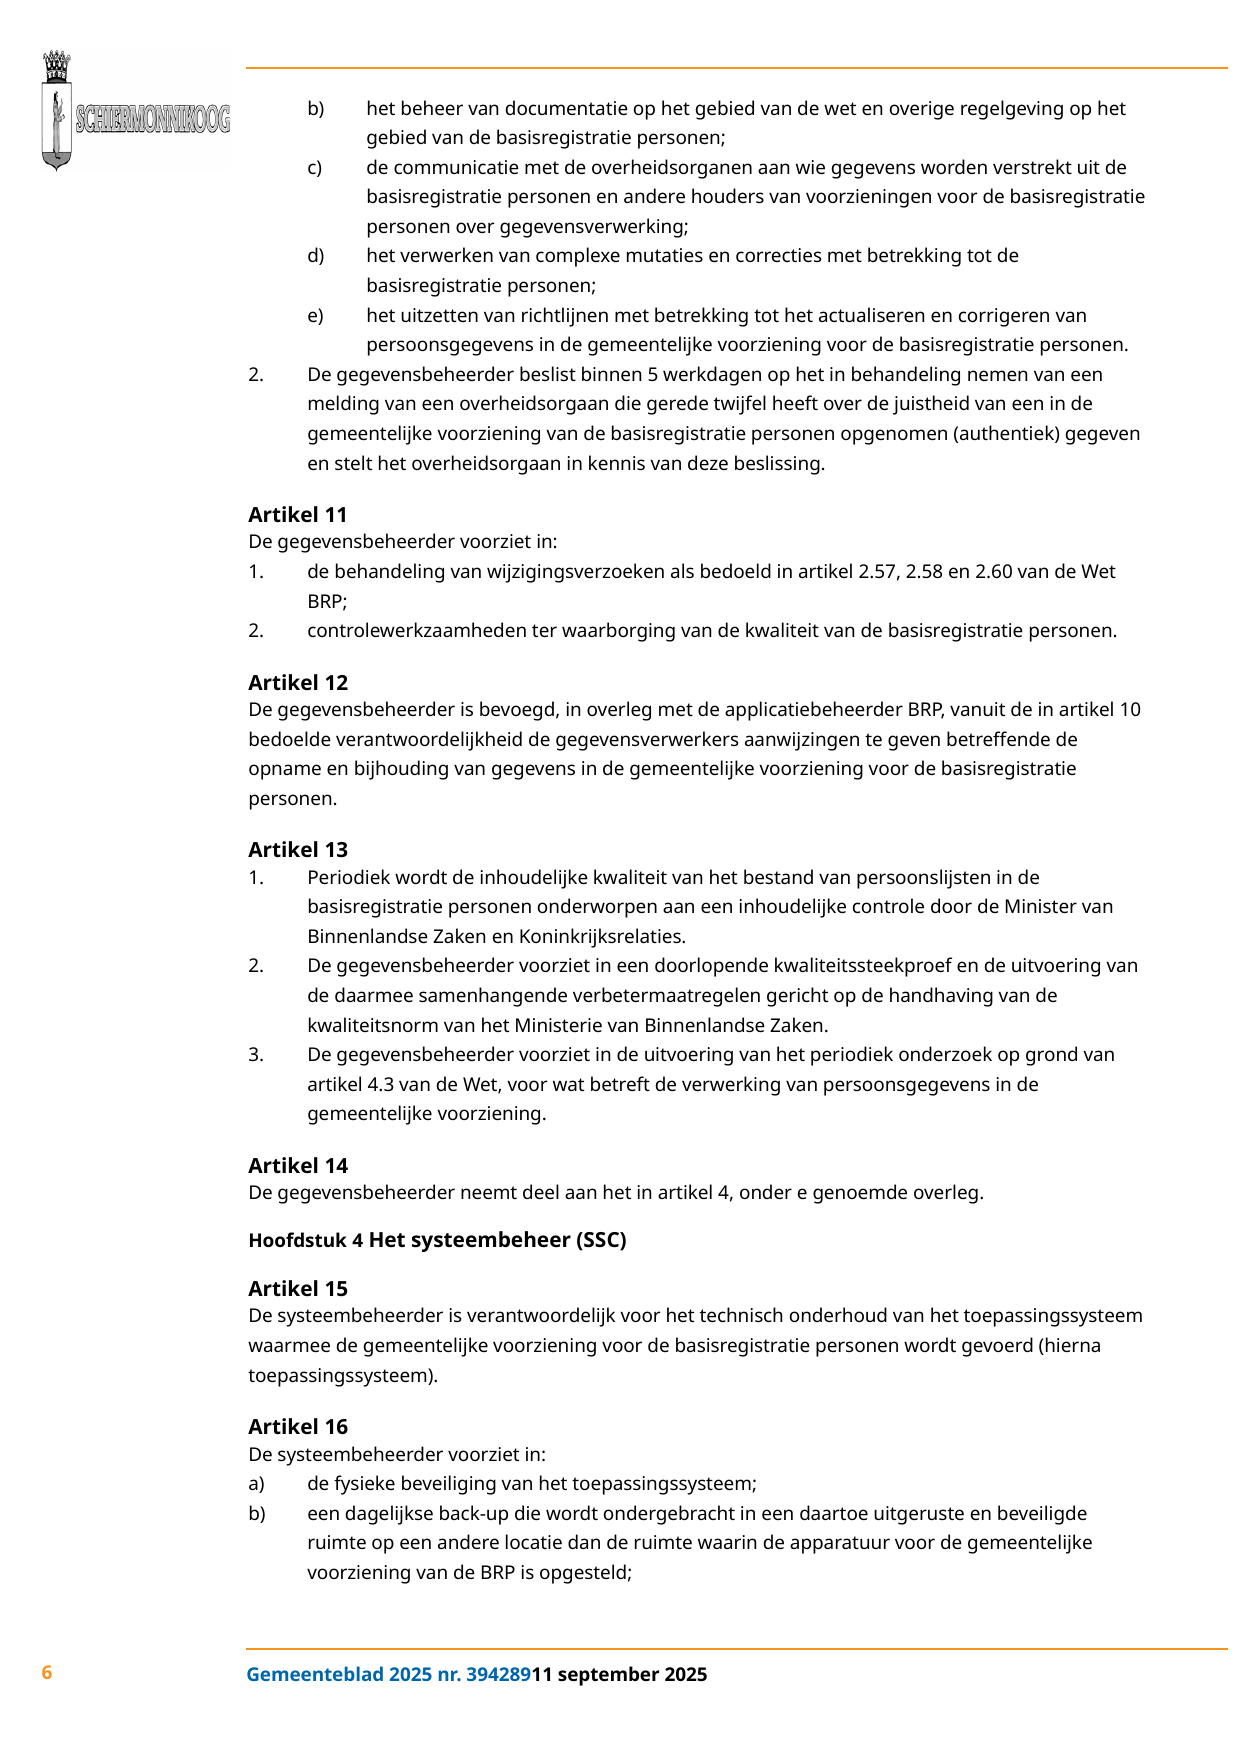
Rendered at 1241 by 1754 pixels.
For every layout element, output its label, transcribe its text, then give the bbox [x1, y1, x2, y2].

list het verwerken van complexe mutaties en correcties met betrekking tot de basisregistratie personen; [307, 243, 1152, 298]
text De systeembeheerder voorziet in: [248, 1441, 1152, 1466]
text De gegevensbeheerder neemt deel aan het in artikel 4, onder e genoemde overleg. [248, 1179, 1152, 1205]
text De gegevensbeheerder voorziet in: [248, 529, 1152, 554]
list De gegevensbeheerder voorziet in de uitvoering van het periodiek onderzoek op grond van artikel 4.3 van de Wet, voor wat betreft de verwerking van persoonsgegevens in de gemeentelijke voorziening. [248, 1041, 1152, 1126]
list het beheer van documentatie op het gebied van de wet en overige regelgeving op het gebied van de basisregistratie personen; [307, 95, 1152, 150]
text De systeembeheerder is verantwoordelijk voor het technisch onderhoud van het toepassingssysteem waarmee de gemeentelijke voorziening voor de basisregistratie personen wordt gevoerd (hierna toepassingssysteem). [248, 1303, 1152, 1388]
list de behandeling van wijzigingsverzoeken als bedoeld in artikel 2.57, 2.58 en 2.60 van de Wet BRP; [248, 558, 1152, 613]
text De gegevensbeheerder is bevoegd, in overleg met de applicatiebeheerder BRP, vanuit de in artikel 10 bedoelde verantwoordelijkheid de gegevensverwerkers aanwijzingen te geven betreffende de opname en bijhouding van gegevens in de gemeentelijke voorziening voor de basisregistratie personen. [248, 696, 1152, 811]
text Hoofdstuk 4 Het systeembeheer (SSC) [248, 1225, 1152, 1253]
list de communicatie met de overheidsorganen aan wie gegevens worden verstrekt uit de basisregistratie personen en andere houders van voorzieningen voor de basisregistratie personen over gegevensverwerking; [307, 154, 1152, 239]
list Periodiek wordt de inhoudelijke kwaliteit van het bestand van persoonslijsten in de basisregistratie personen onderworpen aan een inhoudelijke controle door de Minister van Binnenlandse Zaken en Koninkrijksrelaties. [248, 864, 1152, 949]
list De gegevensbeheerder beslist binnen 5 werkdagen op het in behandeling nemen van een melding van een overheidsorgaan die gerede twijfel heeft over de juistheid van een in de gemeentelijke voorziening van de basisregistratie personen opgenomen (authentiek) gegeven en stelt het overheidsorgaan in kennis van deze beslissing. [248, 361, 1152, 476]
picture [41, 47, 231, 172]
text Artikel 11 [248, 500, 1152, 529]
list De gegevensbeheerder voorziet in een doorlopende kwaliteitssteekproef en de uitvoering van de daarmee samenhangende verbetermaatregelen gericht op de handhaving van de kwaliteitsnorm van het Ministerie van Binnenlandse Zaken. [248, 953, 1152, 1037]
text Artikel 14 [248, 1151, 1152, 1179]
text Artikel 15 [248, 1274, 1152, 1303]
list het uitzetten van richtlijnen met betrekking tot het actualiseren en corrigeren van persoonsgegevens in de gemeentelijke voorziening voor de basisregistratie personen. [307, 302, 1152, 357]
list een dagelijkse back-up die wordt ondergebracht in een daartoe uitgeruste en beveiligde ruimte op een andere locatie dan de ruimte waarin de apparatuur voor de gemeentelijke voorziening van de BRP is opgesteld; [248, 1500, 1152, 1585]
list de fysieke beveiliging van het toepassingssysteem; [248, 1470, 1152, 1496]
list controlewerkzaamheden ter waarborging van de kwaliteit van de basisregistratie personen. [248, 617, 1152, 643]
text Artikel 12 [248, 668, 1152, 696]
text Artikel 13 [248, 835, 1152, 864]
text Artikel 16 [248, 1412, 1152, 1441]
